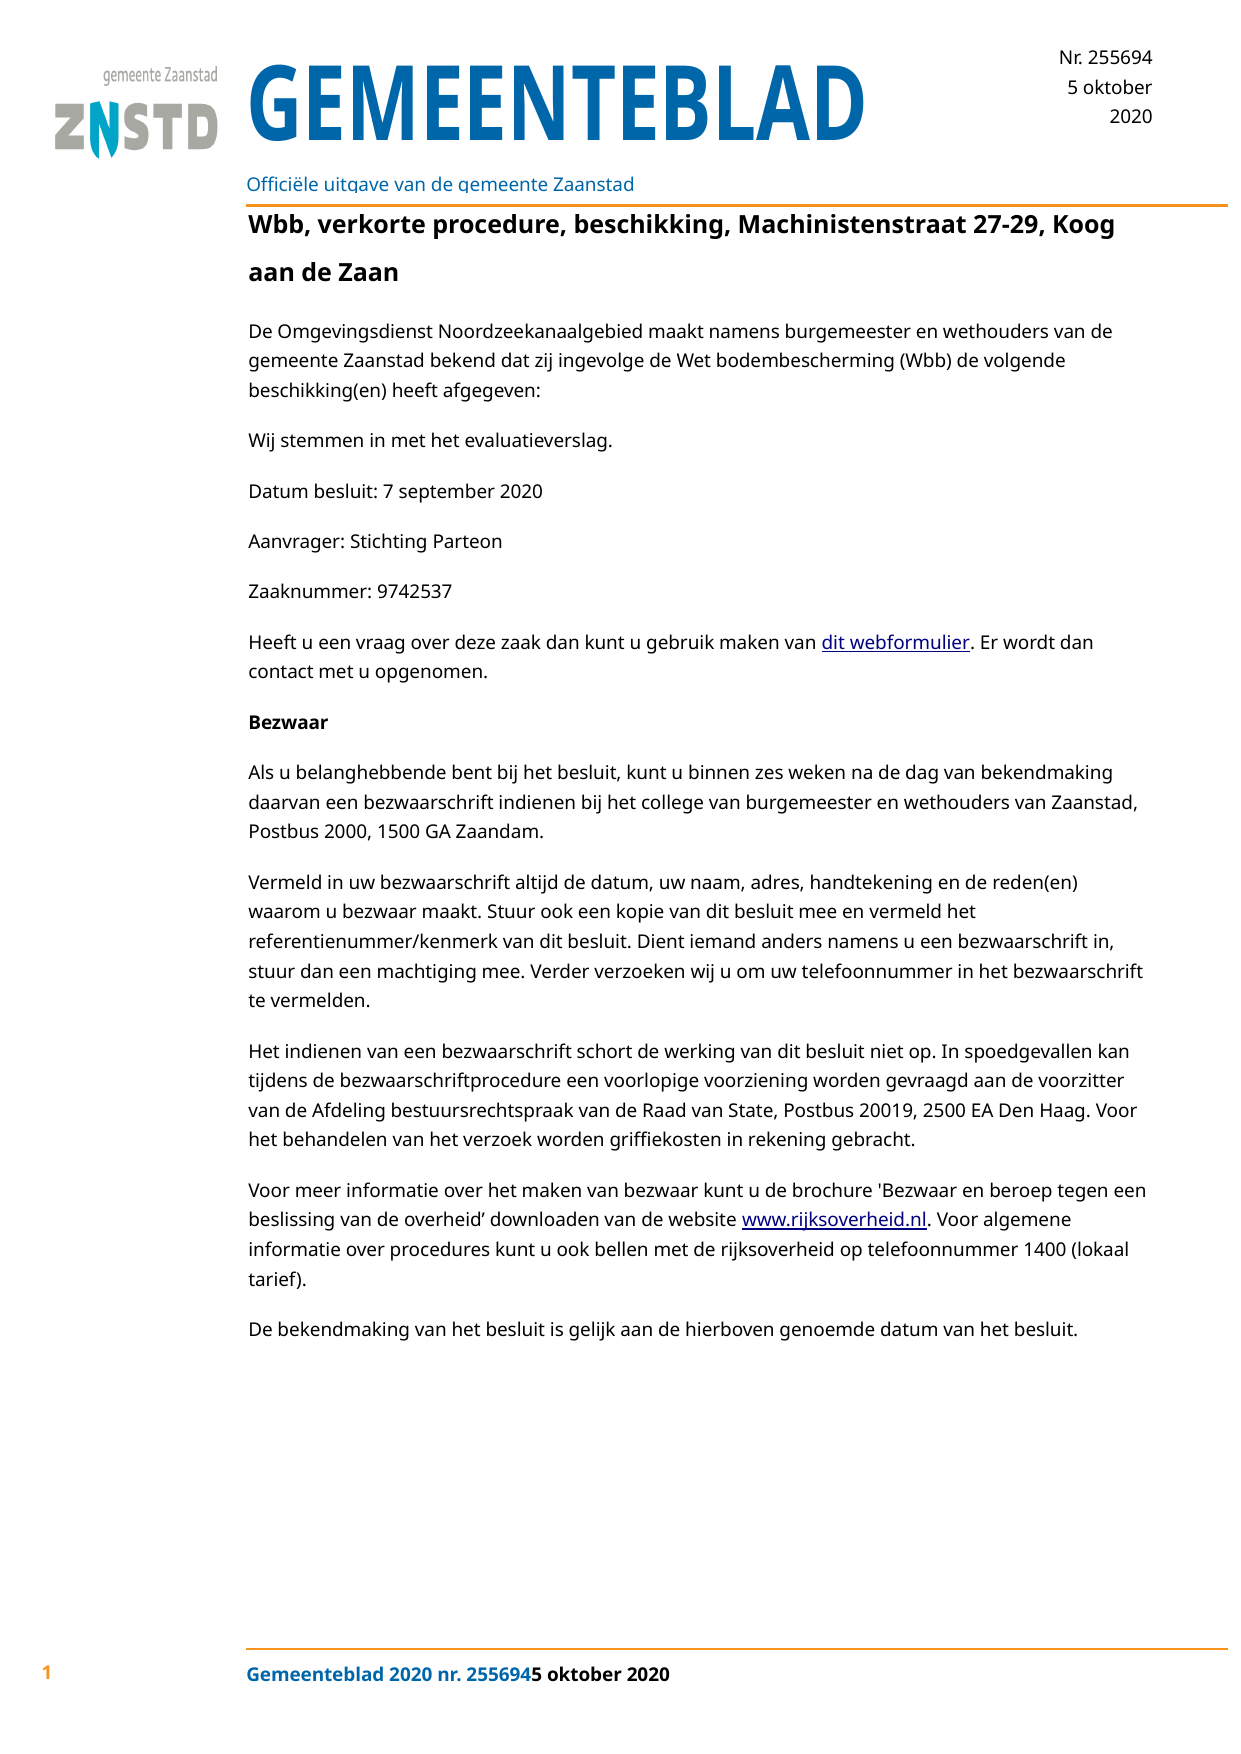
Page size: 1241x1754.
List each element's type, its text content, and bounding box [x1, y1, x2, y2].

text Vermeld in uw bezwaarschrift altijd de datum, uw naam, adres, handtekening en de reden(en) waarom u bezwaar maakt. Stuur ook een kopie van dit besluit mee en vermeld het referentienummer/kenmerk van dit besluit. Dient iemand anders namens u een bezwaarschrift in, stuur dan een machtiging mee. Verder verzoeken wij u om uw telefoonnummer in het bezwaarschrift te vermelden. [248, 869, 1152, 1013]
text Wij stemmen in met het evaluatieverslag. [248, 427, 1152, 453]
text De bekendmaking van het besluit is gelijk aan de hierboven genoemde datum van het besluit. [248, 1316, 1152, 1342]
text Wbb, verkorte procedure, beschikking, Machinistenstraat 27-29, Koog aan de Zaan [248, 207, 1152, 288]
text Zaaknummer: 9742537 [248, 579, 1152, 604]
picture [41, 47, 231, 172]
text De Omgevingsdienst Noordzeekanaalgebied maakt namens burgemeester en wethouders van de gemeente Zaanstad bekend dat zij ingevolge de Wet bodembescherming (Wbb) de volgende beschikking(en) heeft afgegeven: [248, 318, 1152, 403]
text Datum besluit: 7 september 2020 [248, 478, 1152, 504]
text Heeft u een vraag over deze zaak dan kunt u gebruik maken van dit webformulier. Er wordt dan contact met u opgenomen. [248, 629, 1152, 684]
text Bezwaar [248, 709, 1152, 735]
text Voor meer informatie over het maken van bezwaar kunt u de brochure 'Bezwaar en beroep tegen een beslissing van de overheid’ downloaden van de website www.rijksoverheid.nl. Voor algemene informatie over procedures kunt u ook bellen met de rijksoverheid op telefoonnummer 1400 (lokaal tarief). [248, 1177, 1152, 1292]
text Aanvrager: Stichting Parteon [248, 528, 1152, 554]
text Als u belanghebbende bent bij het besluit, kunt u binnen zes weken na de dag van bekendmaking daarvan een bezwaarschrift indienen bij het college van burgemeester en wethouders van Zaanstad, Postbus 2000, 1500 GA Zaandam. [248, 759, 1152, 844]
text Het indienen van een bezwaarschrift schort de werking van dit besluit niet op. In spoedgevallen kan tijdens de bezwaarschriftprocedure een voorlopige voorziening worden gevraagd aan de voorzitter van de Afdeling bestuursrechtspraak van de Raad van State, Postbus 20019, 2500 EA Den Haag. Voor het behandelen van het verzoek worden griffiekosten in rekening gebracht. [248, 1038, 1152, 1152]
